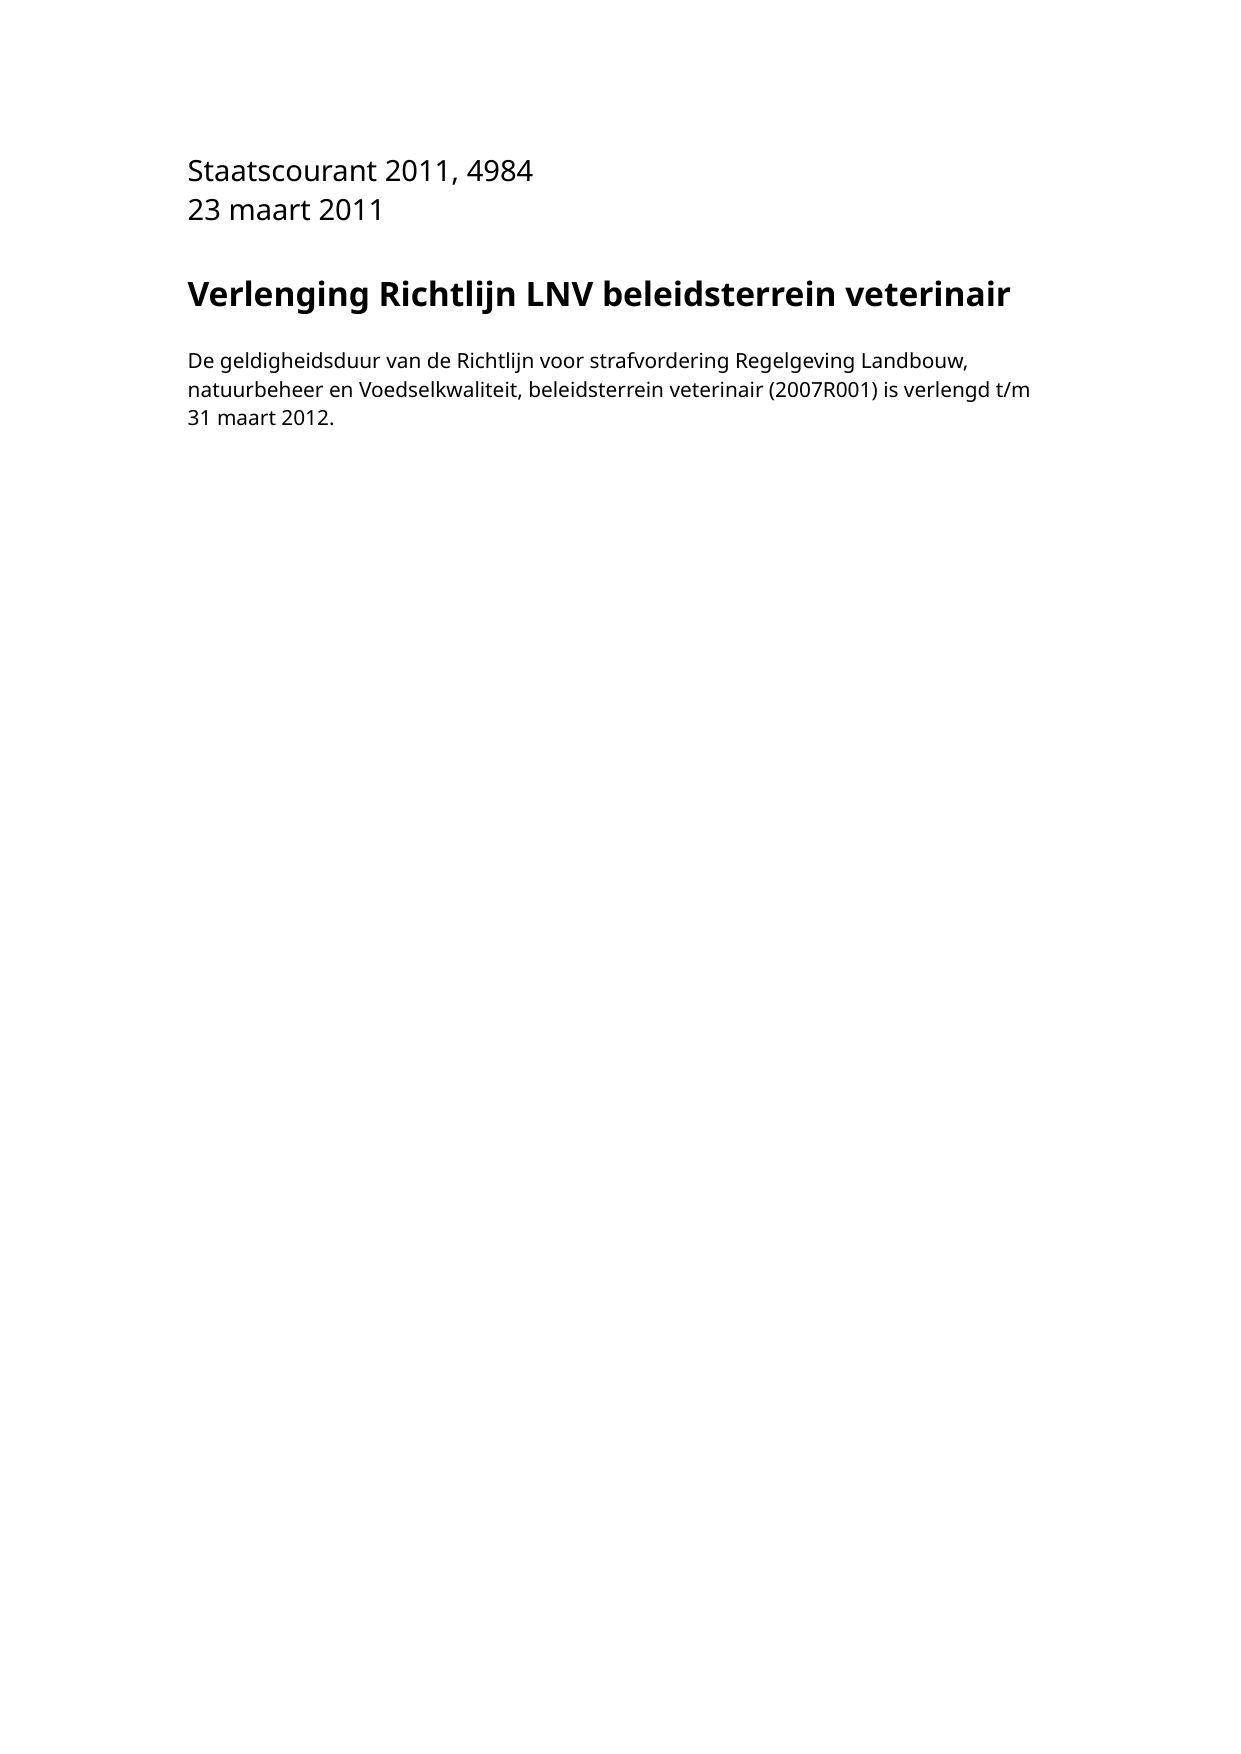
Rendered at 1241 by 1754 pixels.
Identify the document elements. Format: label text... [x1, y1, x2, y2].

text 23 maart 2011 [187, 190, 1053, 229]
subtitle Verlenging Richtlijn LNV beleidsterrein veterinair [187, 271, 1053, 316]
text Staatscourant 2011, 4984 [187, 150, 1053, 190]
text De geldigheidsduur van de Richtlijn voor strafvordering Regelgeving Landbouw, natuurbeheer en Voedselkwaliteit, beleidsterrein veterinair (2007R001) is verlengd t/m 31 maart 2012. [187, 346, 1053, 432]
